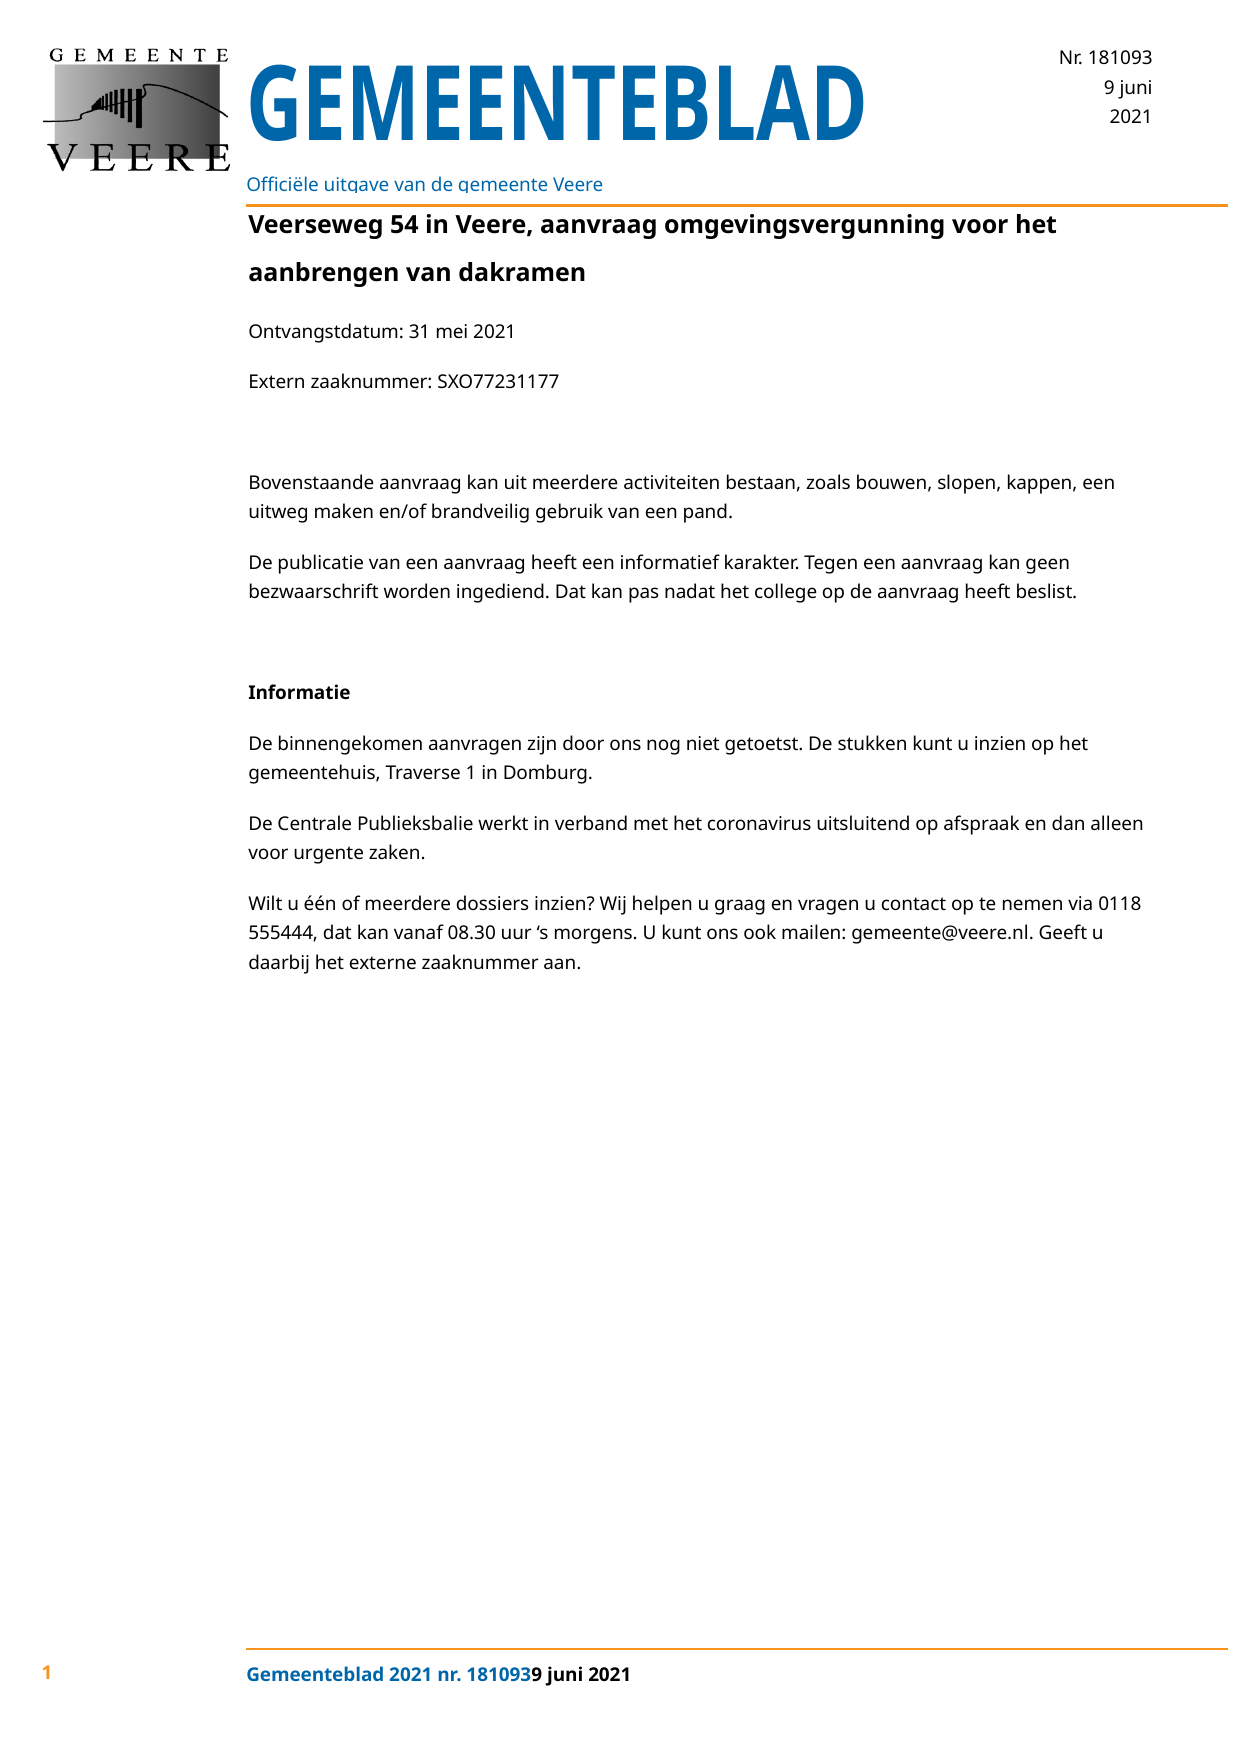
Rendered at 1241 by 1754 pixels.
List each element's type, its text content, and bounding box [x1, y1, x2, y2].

text Informatie [248, 679, 1152, 705]
text Ontvangstdatum: 31 mei 2021 [248, 318, 1152, 344]
text De binnengekomen aanvragen zijn door ons nog niet getoetst. De stukken kunt u inzien op het gemeentehuis, Traverse 1 in Domburg. [248, 730, 1152, 785]
text Wilt u één of meerdere dossiers inzien? Wij helpen u graag en vragen u contact op te nemen via 0118 555444, dat kan vanaf 08.30 uur ‘s morgens. U kunt ons ook mailen: gemeente@veere.nl. Geeft u daarbij het externe zaaknummer aan. [248, 890, 1152, 975]
picture [41, 47, 231, 172]
text De publicatie van een aanvraag heeft een informatief karakter. Tegen een aanvraag kan geen bezwaarschrift worden ingediend. Dat kan pas nadat het college op de aanvraag heeft beslist. [248, 549, 1152, 604]
text Veerseweg 54 in Veere, aanvraag omgevingsvergunning voor het aanbrengen van dakramen [248, 207, 1152, 288]
text Bovenstaande aanvraag kan uit meerdere activiteiten bestaan, zoals bouwen, slopen, kappen, een uitweg maken en/of brandveilig gebruik van een pand. [248, 469, 1152, 524]
text Extern zaaknummer: SXO77231177 [248, 368, 1152, 394]
text De Centrale Publieksbalie werkt in verband met het coronavirus uitsluitend op afspraak en dan alleen voor urgente zaken. [248, 810, 1152, 865]
